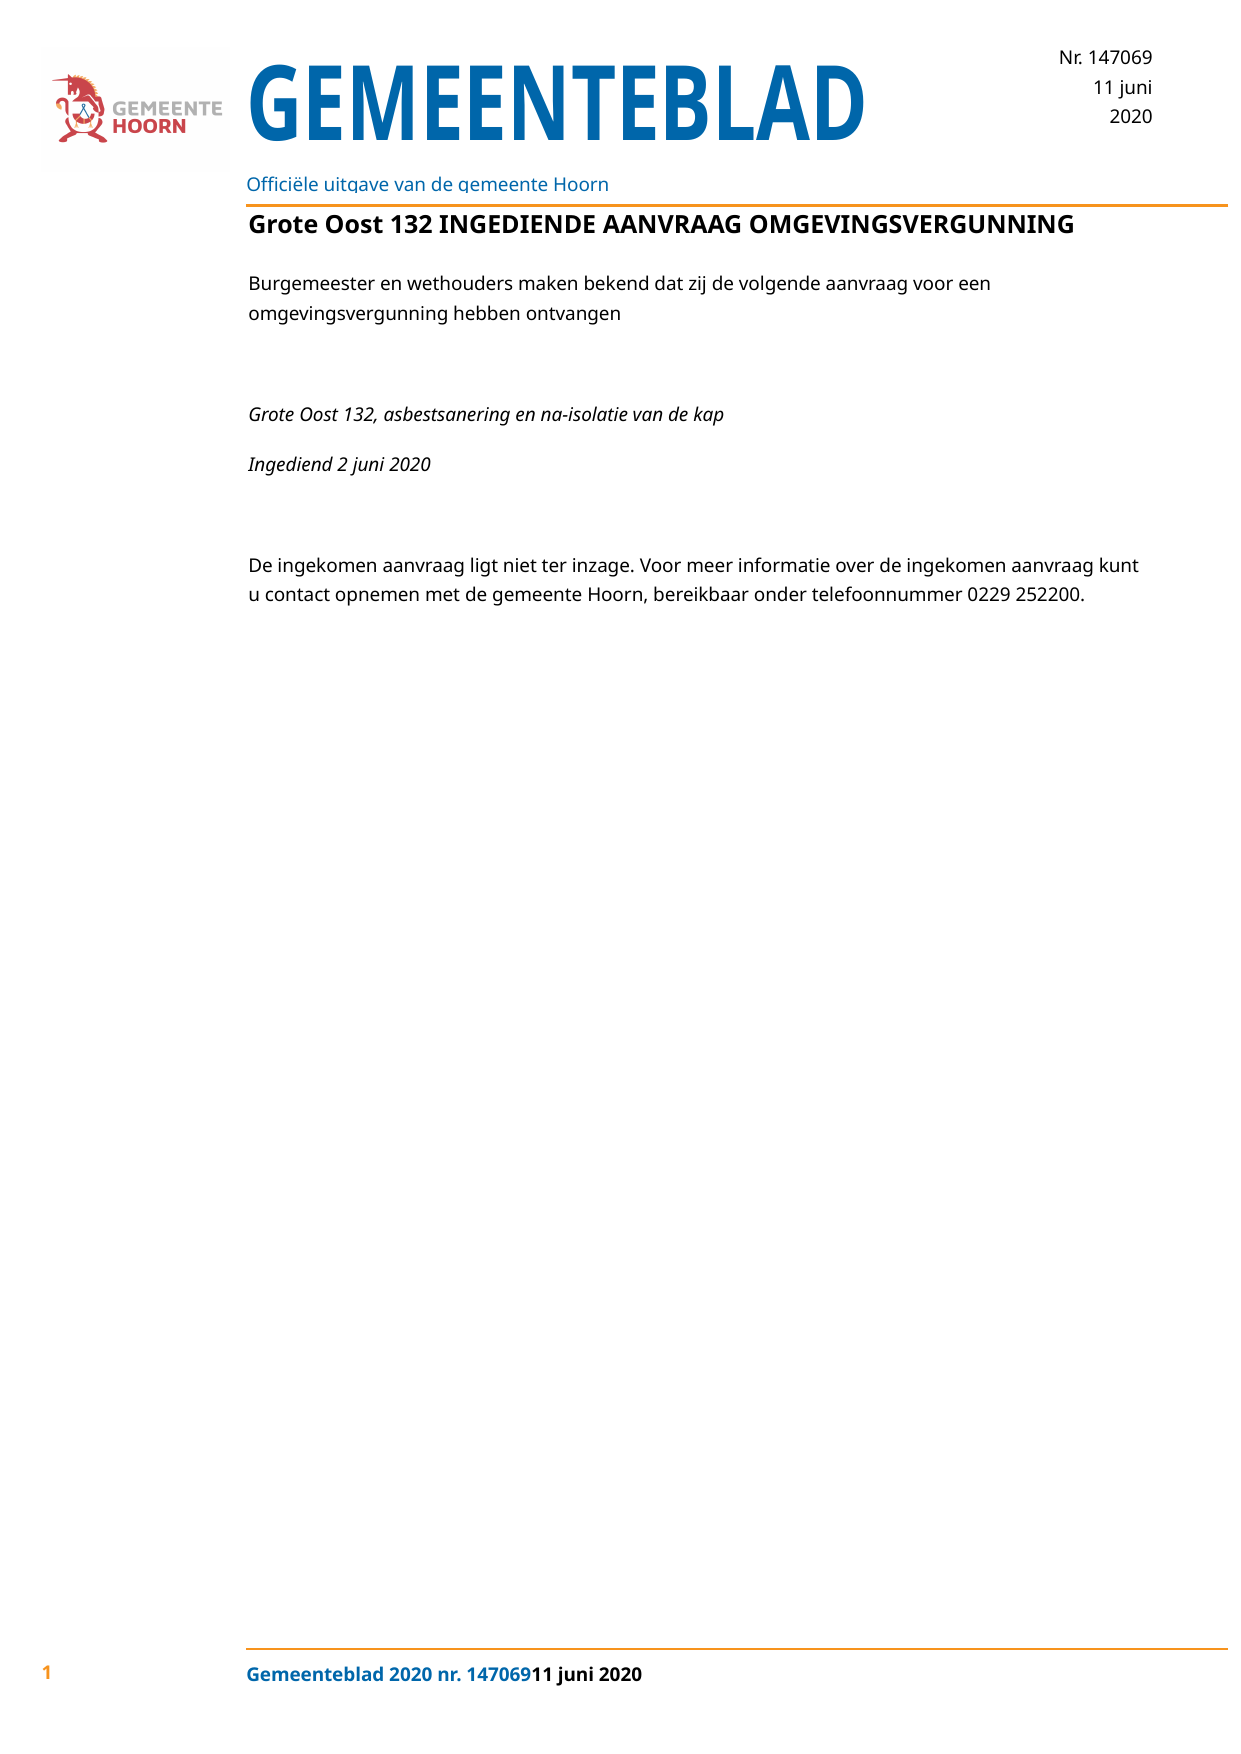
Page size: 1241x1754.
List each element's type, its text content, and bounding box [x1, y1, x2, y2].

text De ingekomen aanvraag ligt niet ter inzage. Voor meer informatie over de ingekomen aanvraag kunt u contact opnemen met de gemeente Hoorn, bereikbaar onder telefoonnummer 0229 252200. [248, 552, 1152, 607]
picture [41, 47, 231, 172]
text Grote Oost 132 INGEDIENDE AANVRAAG OMGEVINGSVERGUNNING [248, 207, 1152, 241]
text Ingediend 2 juni 2020 [248, 451, 1152, 477]
text Burgemeester en wethouders maken bekend dat zij de volgende aanvraag voor een omgevingsvergunning hebben ontvangen [248, 270, 1152, 326]
text Grote Oost 132, asbestsanering en na-isolatie van de kap [248, 401, 1152, 426]
